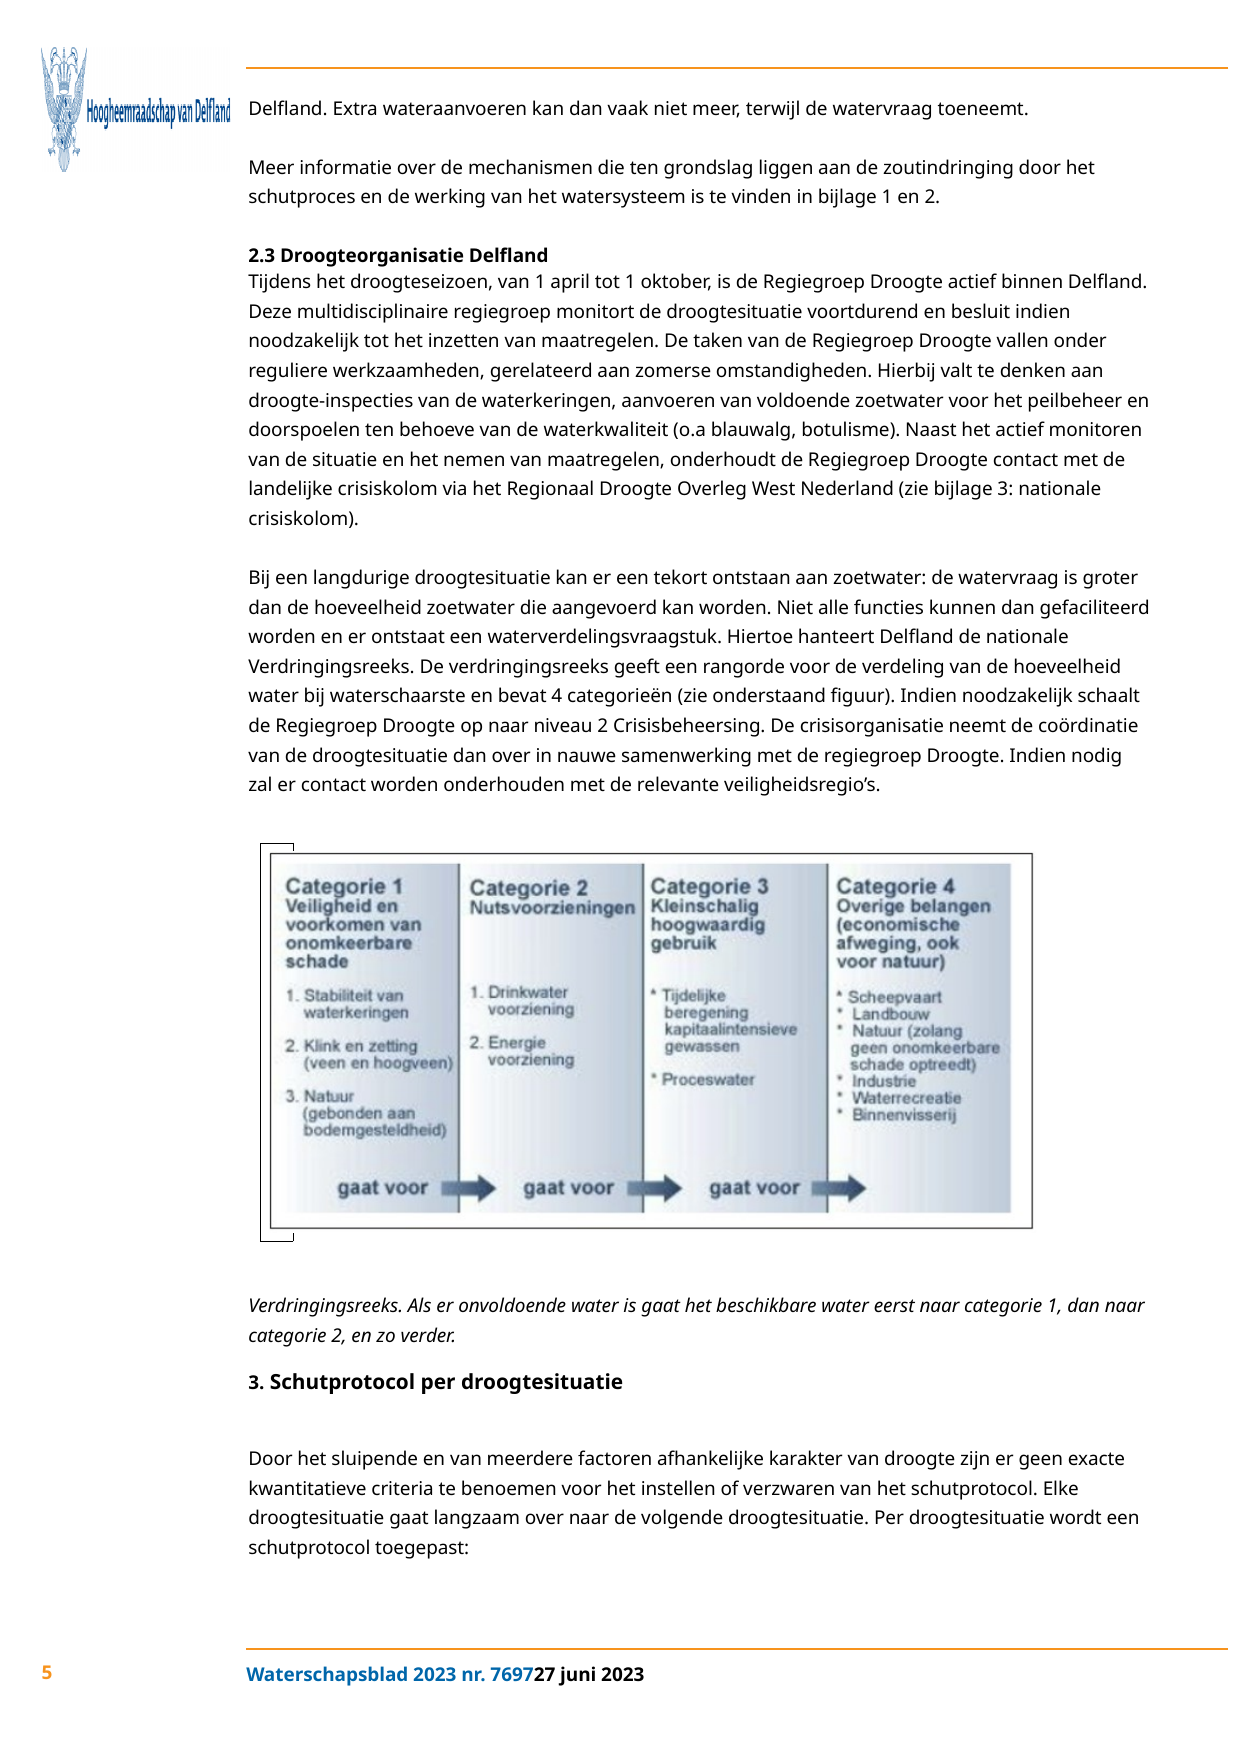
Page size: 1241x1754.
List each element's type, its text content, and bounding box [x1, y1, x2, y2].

text 3. Schutprotocol per droogtesituatie [248, 1367, 1152, 1396]
text Meer informatie over de mechanismen die ten grondslag liggen aan de zoutindringing door het schutproces en de werking van het watersysteem is te vinden in bijlage 1 en 2. [248, 154, 1152, 209]
text Tijdens het droogteseizoen, van 1 april tot 1 oktober, is de Regiegroep Droogte actief binnen Delfland. Deze multidisciplinaire regiegroep monitort de droogtesituatie voortdurend en besluit indien noodzakelijk tot het inzetten van maatregelen. De taken van de Regiegroep Droogte vallen onder reguliere werkzaamheden, gerelateerd aan zomerse omstandigheden. Hierbij valt te denken aan droogte-inspecties van de waterkeringen, aanvoeren van voldoende zoetwater voor het peilbeheer en doorspoelen ten behoeve van de waterkwaliteit (o.a blauwalg, botulisme). Naast het actief monitoren van de situatie en het nemen van maatregelen, onderhoudt de Regiegroep Droogte contact met de landelijke crisiskolom via het Regionaal Droogte Overleg West Nederland (zie bijlage 3: nationale crisiskolom). [248, 268, 1152, 531]
text Bij een langdurige droogtesituatie kan er een tekort ontstaan aan zoetwater: de watervraag is groter dan de hoeveelheid zoetwater die aangevoerd kan worden. Niet alle functies kunnen dan gefaciliteerd worden en er ontstaat een waterverdelingsvraagstuk. Hiertoe hanteert Delfland de nationale Verdringingsreeks. De verdringingsreeks geeft een rangorde voor de verdeling van de hoeveelheid water bij waterschaarste en bevat 4 categorieën (zie onderstaand figuur). Indien noodzakelijk schaalt de Regiegroep Droogte op naar niveau 2 Crisisbeheersing. De crisisorganisatie neemt de coördinatie van de droogtesituatie dan over in nauwe samenwerking met de regiegroep Droogte. Indien nodig zal er contact worden onderhouden met de relevante veiligheidsregio’s. [248, 564, 1152, 797]
picture [268, 851, 1037, 1233]
text 2.3 Droogteorganisatie Delfland [248, 243, 1152, 268]
text Door het sluipende en van meerdere factoren afhankelijke karakter van droogte zijn er geen exacte kwantitatieve criteria te benoemen voor het instellen of verzwaren van het schutprotocol. Elke droogtesituatie gaat langzaam over naar de volgende droogtesituatie. Per droogtesituatie wordt een schutprotocol toegepast: [248, 1445, 1152, 1559]
text Delfland. Extra wateraanvoeren kan dan vaak niet meer, terwijl de watervraag toeneemt. [248, 95, 1152, 121]
picture [41, 47, 231, 172]
text Verdringingsreeks. Als er onvoldoende water is gaat het beschikbare water eerst naar categorie 1, dan naar categorie 2, en zo verder. [248, 1292, 1152, 1347]
